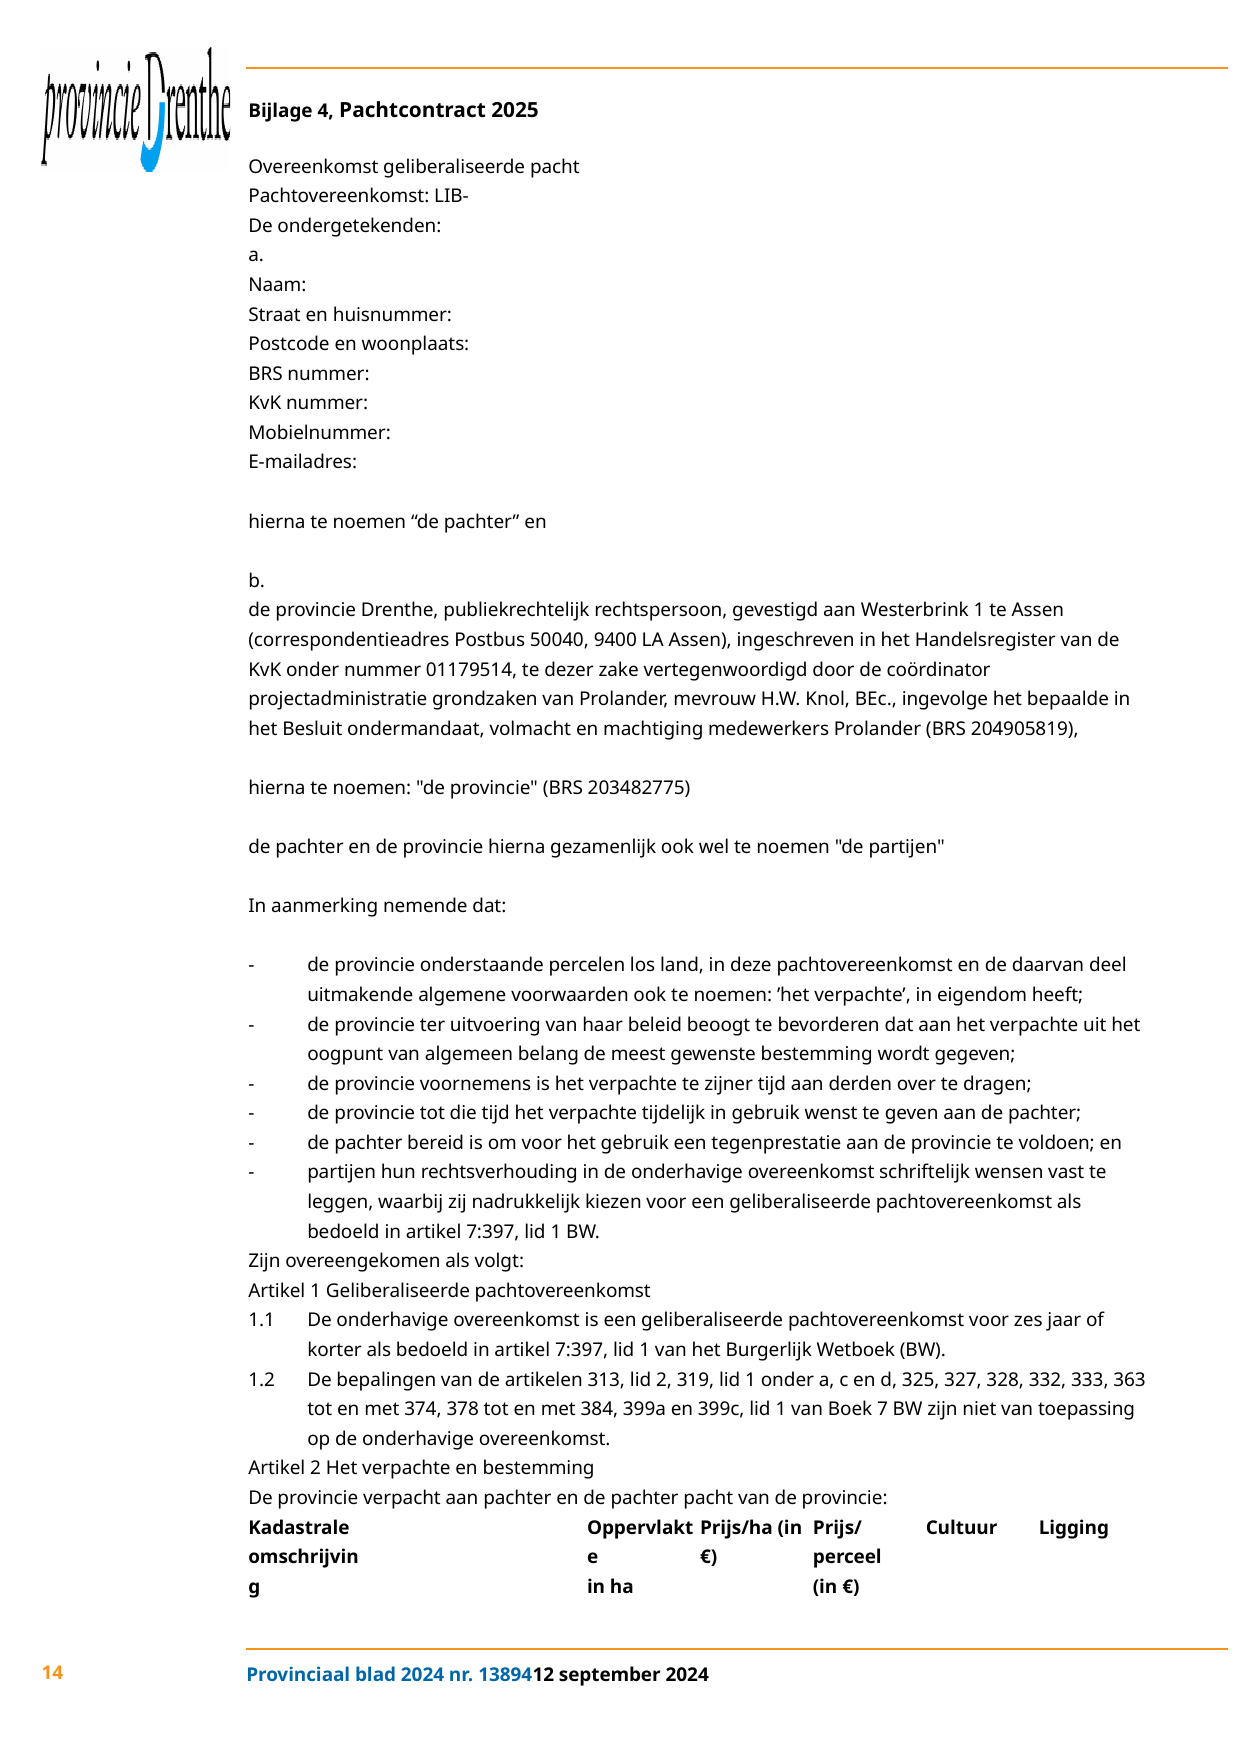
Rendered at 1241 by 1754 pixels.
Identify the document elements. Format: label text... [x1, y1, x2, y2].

list De onderhavige overeenkomst is een geliberaliseerde pachtovereenkomst voor zes jaar of korter als bedoeld in artikel 7:397, lid 1 van het Burgerlijk Wetboek (BW). [248, 1307, 1152, 1362]
text Overeenkomst geliberaliseerde pacht [248, 153, 1152, 179]
picture [41, 47, 231, 172]
text a. [248, 242, 1152, 267]
list de pachter bereid is om voor het gebruik een tegenprestatie aan de provincie te voldoen; en [248, 1129, 1152, 1155]
text Postcode en woonplaats: [248, 330, 1152, 356]
table_header Cultuur [926, 1514, 1038, 1599]
text In aanmerking nemende dat: [248, 892, 1152, 918]
text De provincie verpacht aan pachter en de pachter pacht van de provincie: [248, 1484, 1152, 1510]
text hierna te noemen “de pachter” en [248, 508, 1152, 534]
text hierna te noemen: "de provincie" (BRS 203482775) [248, 774, 1152, 800]
table_header Oppervlakte in ha [587, 1514, 700, 1599]
text Naam: [248, 271, 1152, 297]
text Artikel 1 Geliberaliseerde pachtovereenkomst [248, 1277, 1152, 1303]
table_header [361, 1514, 474, 1599]
list de provincie onderstaande percelen los land, in deze pachtovereenkomst en de daarvan deel uitmakende algemene voorwaarden ook te noemen: ’het verpachte’, in eigendom heeft; [248, 952, 1152, 1007]
text De ondergetekenden: [248, 212, 1152, 238]
text BRS nummer: [248, 360, 1152, 386]
list De bepalingen van de artikelen 313, lid 2, 319, lid 1 onder a, c en d, 325, 327, 328, 332, 333, 363 tot en met 374, 378 tot en met 384, 399a en 399c, lid 1 van Boek 7 BW zijn niet van toepassing op de onderhavige overeenkomst. [248, 1366, 1152, 1451]
text de provincie Drenthe, publiekrechtelijk rechtspersoon, gevestigd aan Westerbrink 1 te Assen (correspondentieadres Postbus 50040, 9400 LA Assen), ingeschreven in het Handelsregister van de KvK onder nummer 01179514, te dezer zake vertegenwoordigd door de coördinator projectadministratie grondzaken van Prolander, mevrouw H.W. Knol, BEc., ingevolge het bepaalde in het Besluit ondermandaat, volmacht en machtiging medewerkers Prolander (BRS 204905819), [248, 597, 1152, 741]
table_header Kadastrale omschrijving [248, 1514, 361, 1599]
table_header Prijs/perceel (in €) [813, 1514, 926, 1599]
text Pachtovereenkomst: LIB- [248, 182, 1152, 208]
text Artikel 2 Het verpachte en bestemming [248, 1454, 1152, 1480]
text Straat en huisnummer: [248, 301, 1152, 327]
list de provincie tot die tijd het verpachte tijdelijk in gebruik wenst te geven aan de pachter; [248, 1099, 1152, 1125]
text de pachter en de provincie hierna gezamenlijk ook wel te noemen "de partijen" [248, 833, 1152, 859]
list partijen hun rechtsverhouding in de onderhavige overeenkomst schriftelijk wensen vast te leggen, waarbij zij nadrukkelijk kiezen voor een geliberaliseerde pachtovereenkomst als bedoeld in artikel 7:397, lid 1 BW. [248, 1159, 1152, 1244]
list de provincie voornemens is het verpachte te zijner tijd aan derden over te dragen; [248, 1070, 1152, 1096]
text Mobielnummer: [248, 419, 1152, 445]
text b. [248, 567, 1152, 593]
table_header Ligging [1039, 1514, 1152, 1599]
list de provincie ter uitvoering van haar beleid beoogt te bevorderen dat aan het verpachte uit het oogpunt van algemeen belang de meest gewenste bestemming wordt gegeven; [248, 1011, 1152, 1066]
text E-mailadres: [248, 449, 1152, 474]
table_header Prijs/ha (in €) [700, 1514, 813, 1599]
text KvK nummer: [248, 389, 1152, 415]
text Zijn overeengekomen als volgt: [248, 1247, 1152, 1273]
table_header [474, 1514, 587, 1599]
text Bijlage 4, Pachtcontract 2025 [248, 95, 1152, 123]
